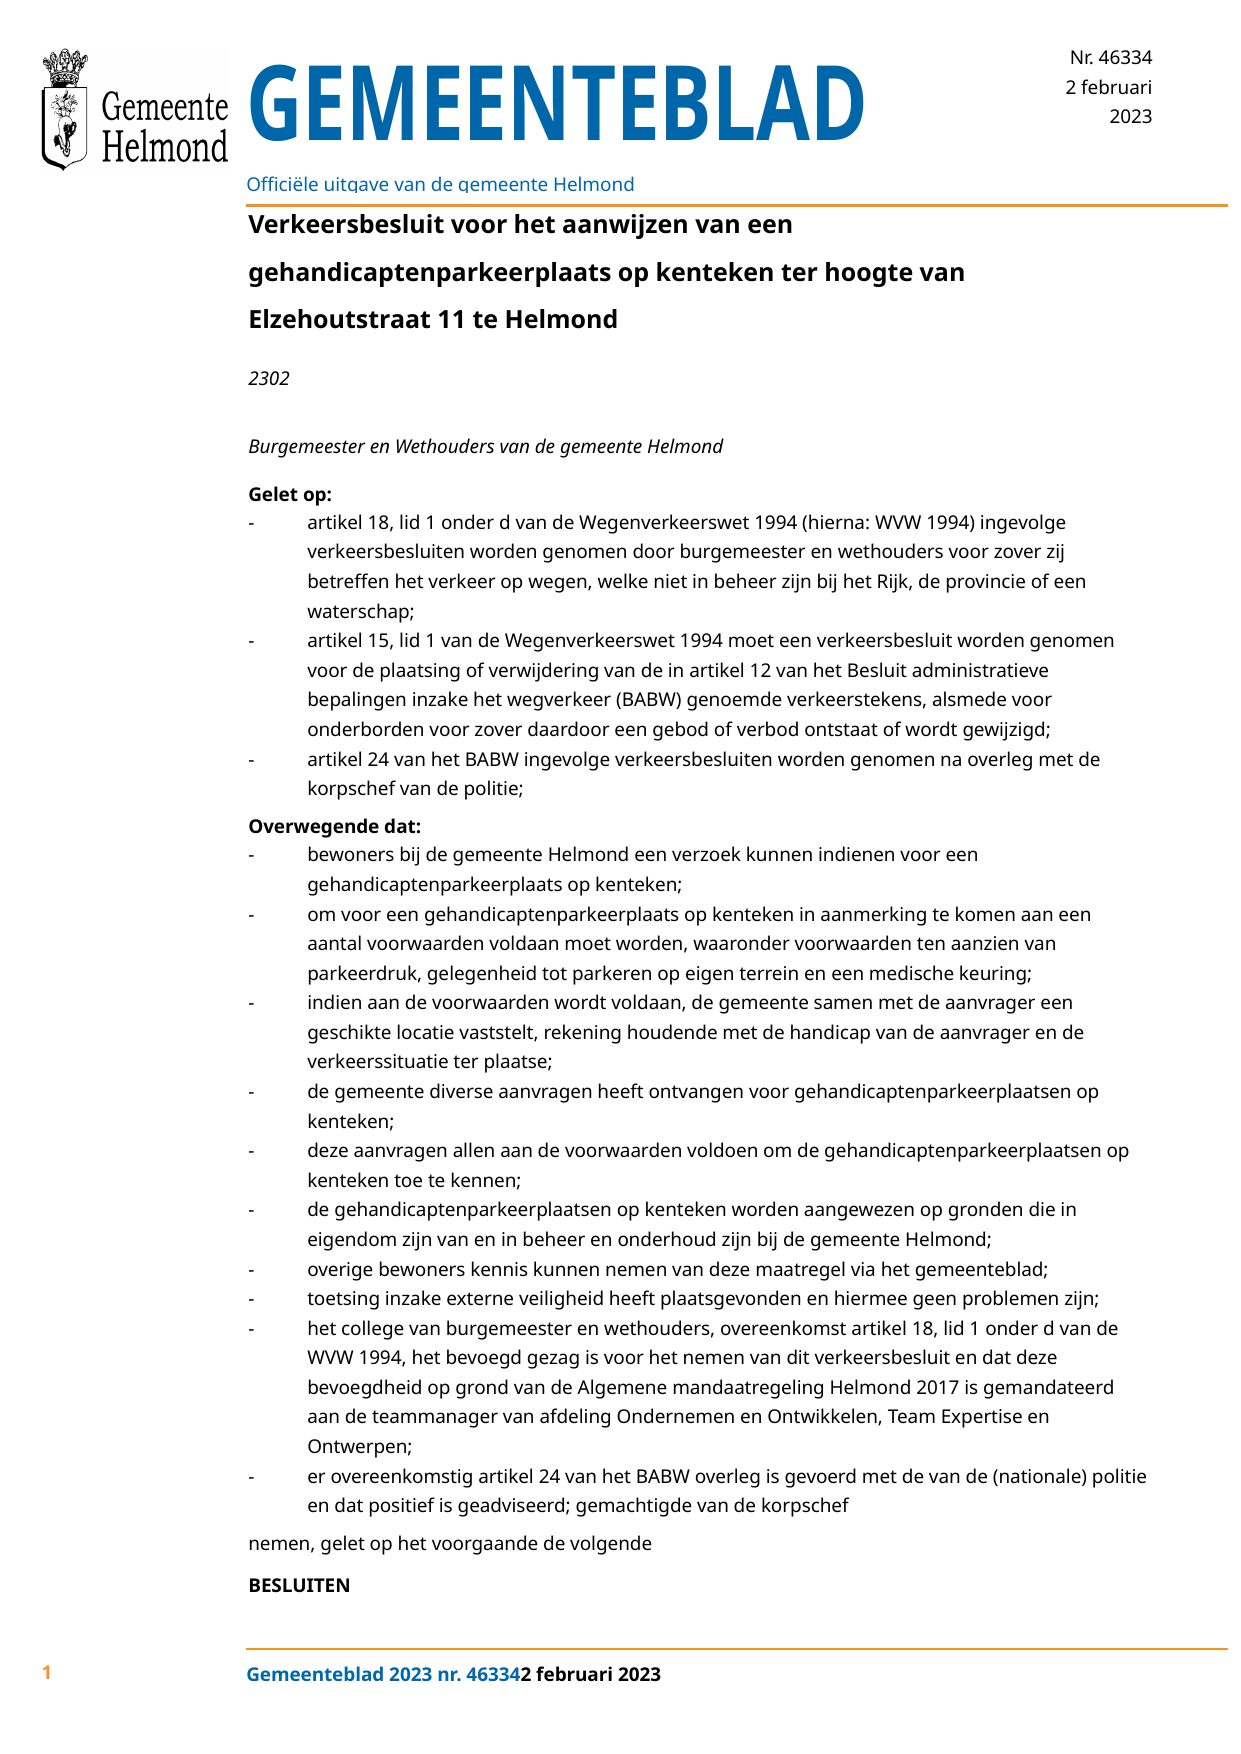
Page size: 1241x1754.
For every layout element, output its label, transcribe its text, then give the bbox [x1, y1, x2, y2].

list artikel 18, lid 1 onder d van de Wegenverkeerswet 1994 (hierna: WVW 1994) ingevolge verkeersbesluiten worden genomen door burgemeester en wethouders voor zover zij betreffen het verkeer op wegen, welke niet in beheer zijn bij het Rijk, de provincie of een waterschap; [248, 509, 1152, 624]
list om voor een gehandicaptenparkeerplaats op kenteken in aanmerking te komen aan een aantal voorwaarden voldaan moet worden, waaronder voorwaarden ten aanzien van parkeerdruk, gelegenheid tot parkeren op eigen terrein en een medische keuring; [248, 901, 1152, 986]
list de gehandicaptenparkeerplaatsen op kenteken worden aangewezen op gronden die in eigendom zijn van en in beheer en onderhoud zijn bij de gemeente Helmond; [248, 1197, 1152, 1252]
text BESLUITEN [248, 1572, 1152, 1598]
text Burgemeester en Wethouders van de gemeente Helmond [248, 433, 1152, 459]
text Overwegende dat: [248, 813, 1152, 839]
text Verkeersbesluit voor het aanwijzen van een gehandicaptenparkeerplaats op kenteken ter hoogte van Elzehoutstraat 11 te Helmond [248, 207, 1152, 336]
list toetsing inzake externe veiligheid heeft plaatsgevonden en hiermee geen problemen zijn; [248, 1285, 1152, 1311]
list de gemeente diverse aanvragen heeft ontvangen voor gehandicaptenparkeerplaatsen op kenteken; [248, 1078, 1152, 1134]
text 2302 [248, 366, 1152, 391]
list overige bewoners kennis kunnen nemen van deze maatregel via het gemeenteblad; [248, 1256, 1152, 1282]
list artikel 24 van het BABW ingevolge verkeersbesluiten worden genomen na overleg met de korpschef van de politie; [248, 746, 1152, 801]
list er overeenkomstig artikel 24 van het BABW overleg is gevoerd met de van de (nationale) politie en dat positief is geadviseerd; gemachtigde van de korpschef [248, 1463, 1152, 1518]
list artikel 15, lid 1 van de Wegenverkeerswet 1994 moet een verkeersbesluit worden genomen voor de plaatsing of verwijdering van de in artikel 12 van het Besluit administratieve bepalingen inzake het wegverkeer (BABW) genoemde verkeerstekens, alsmede voor onderborden voor zover daardoor een gebod of verbod ontstaat of wordt gewijzigd; [248, 627, 1152, 742]
list bewoners bij de gemeente Helmond een verzoek kunnen indienen voor een gehandicaptenparkeerplaats op kenteken; [248, 842, 1152, 897]
list deze aanvragen allen aan de voorwaarden voldoen om de gehandicaptenparkeerplaatsen op kenteken toe te kennen; [248, 1137, 1152, 1193]
list indien aan de voorwaarden wordt voldaan, de gemeente samen met de aanvrager een geschikte locatie vaststelt, rekening houdende met de handicap van de aanvrager en de verkeerssituatie ter plaatse; [248, 989, 1152, 1074]
picture [41, 47, 231, 172]
text nemen, gelet op het voorgaande de volgende [248, 1530, 1152, 1556]
text Gelet op: [248, 481, 1152, 507]
list het college van burgemeester en wethouders, overeenkomst artikel 18, lid 1 onder d van de WVW 1994, het bevoegd gezag is voor het nemen van dit verkeersbesluit en dat deze bevoegdheid op grond van de Algemene mandaatregeling Helmond 2017 is gemandateerd aan de teammanager van afdeling Ondernemen en Ontwikkelen, Team Expertise en Ontwerpen; [248, 1315, 1152, 1459]
